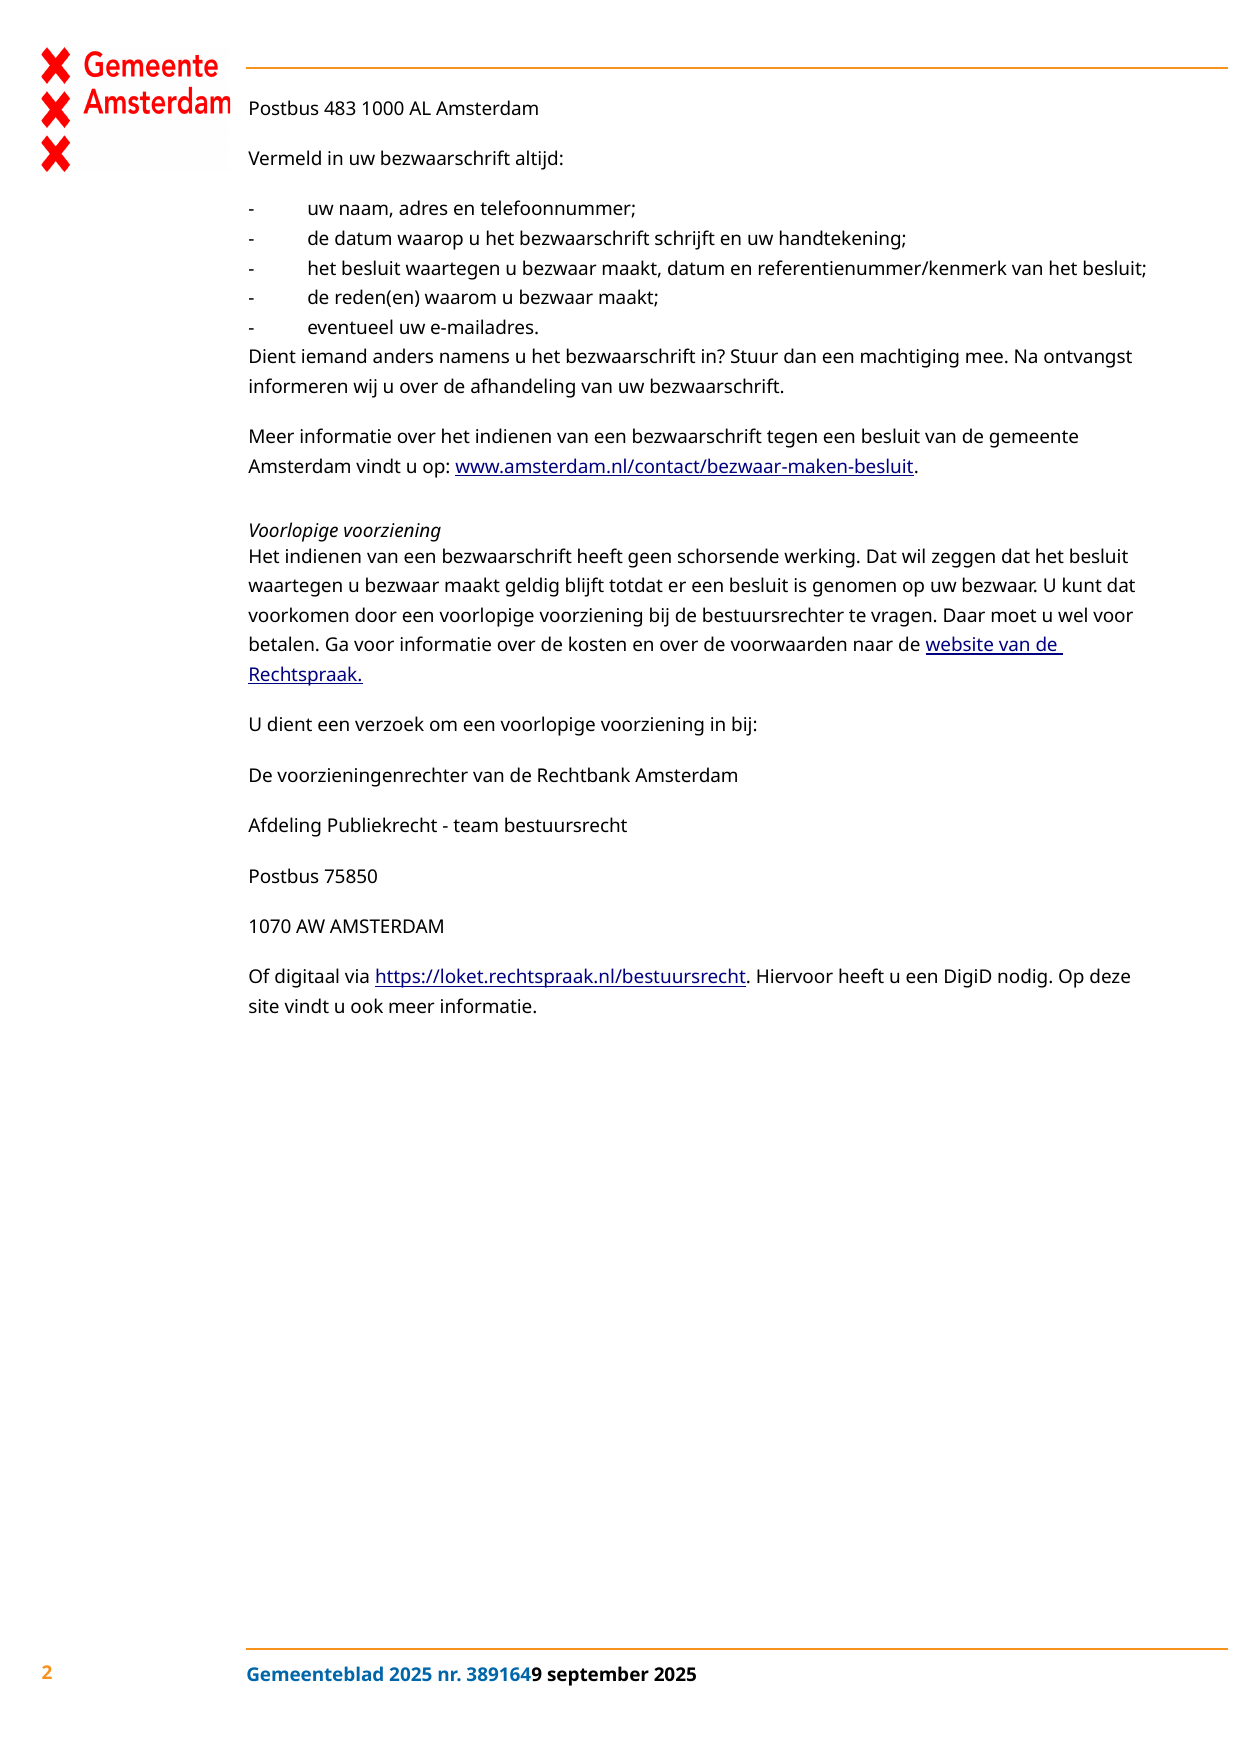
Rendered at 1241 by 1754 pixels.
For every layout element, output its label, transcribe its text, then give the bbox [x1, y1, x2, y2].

list de reden(en) waarom u bezwaar maakt; [248, 284, 1152, 310]
list de datum waarop u het bezwaarschrift schrijft en uw handtekening; [248, 225, 1152, 251]
picture [41, 47, 231, 172]
list eventueel uw e-mailadres. [248, 314, 1152, 340]
text Meer informatie over het indienen van een bezwaarschrift tegen een besluit van de gemeente Amsterdam vindt u op: www.amsterdam.nl/contact/bezwaar-maken-besluit. [248, 423, 1152, 479]
list het besluit waartegen u bezwaar maakt, datum en referentienummer/kenmerk van het besluit; [248, 255, 1152, 281]
text Postbus 75850 [248, 863, 1152, 888]
text 1070 AW AMSTERDAM [248, 913, 1152, 939]
text Of digitaal via https://loket.rechtspraak.nl/bestuursrecht. Hiervoor heeft u een DigiD nodig. Op deze site vindt u ook meer informatie. [248, 964, 1152, 1019]
text Postbus 483 1000 AL Amsterdam [248, 95, 1152, 121]
list uw naam, adres en telefoonnummer; [248, 196, 1152, 221]
text Vermeld in uw bezwaarschrift altijd: [248, 145, 1152, 171]
text U dient een verzoek om een voorlopige voorziening in bij: [248, 712, 1152, 737]
text Dient iemand anders namens u het bezwaarschrift in? Stuur dan een machtiging mee. Na ontvangst informeren wij u over de afhandeling van uw bezwaarschrift. [248, 343, 1152, 399]
text Afdeling Publiekrecht - team bestuursrecht [248, 812, 1152, 838]
text Voorlopige voorziening [248, 517, 1152, 543]
text De voorzieningenrechter van de Rechtbank Amsterdam [248, 762, 1152, 788]
text Het indienen van een bezwaarschrift heeft geen schorsende werking. Dat wil zeggen dat het besluit waartegen u bezwaar maakt geldig blijft totdat er een besluit is genomen op uw bezwaar. U kunt dat voorkomen door een voorlopige voorziening bij de bestuursrechter te vragen. Daar moet u wel voor betalen. Ga voor informatie over de kosten en over de voorwaarden naar de website van de Rechtspraak. [248, 543, 1152, 687]
